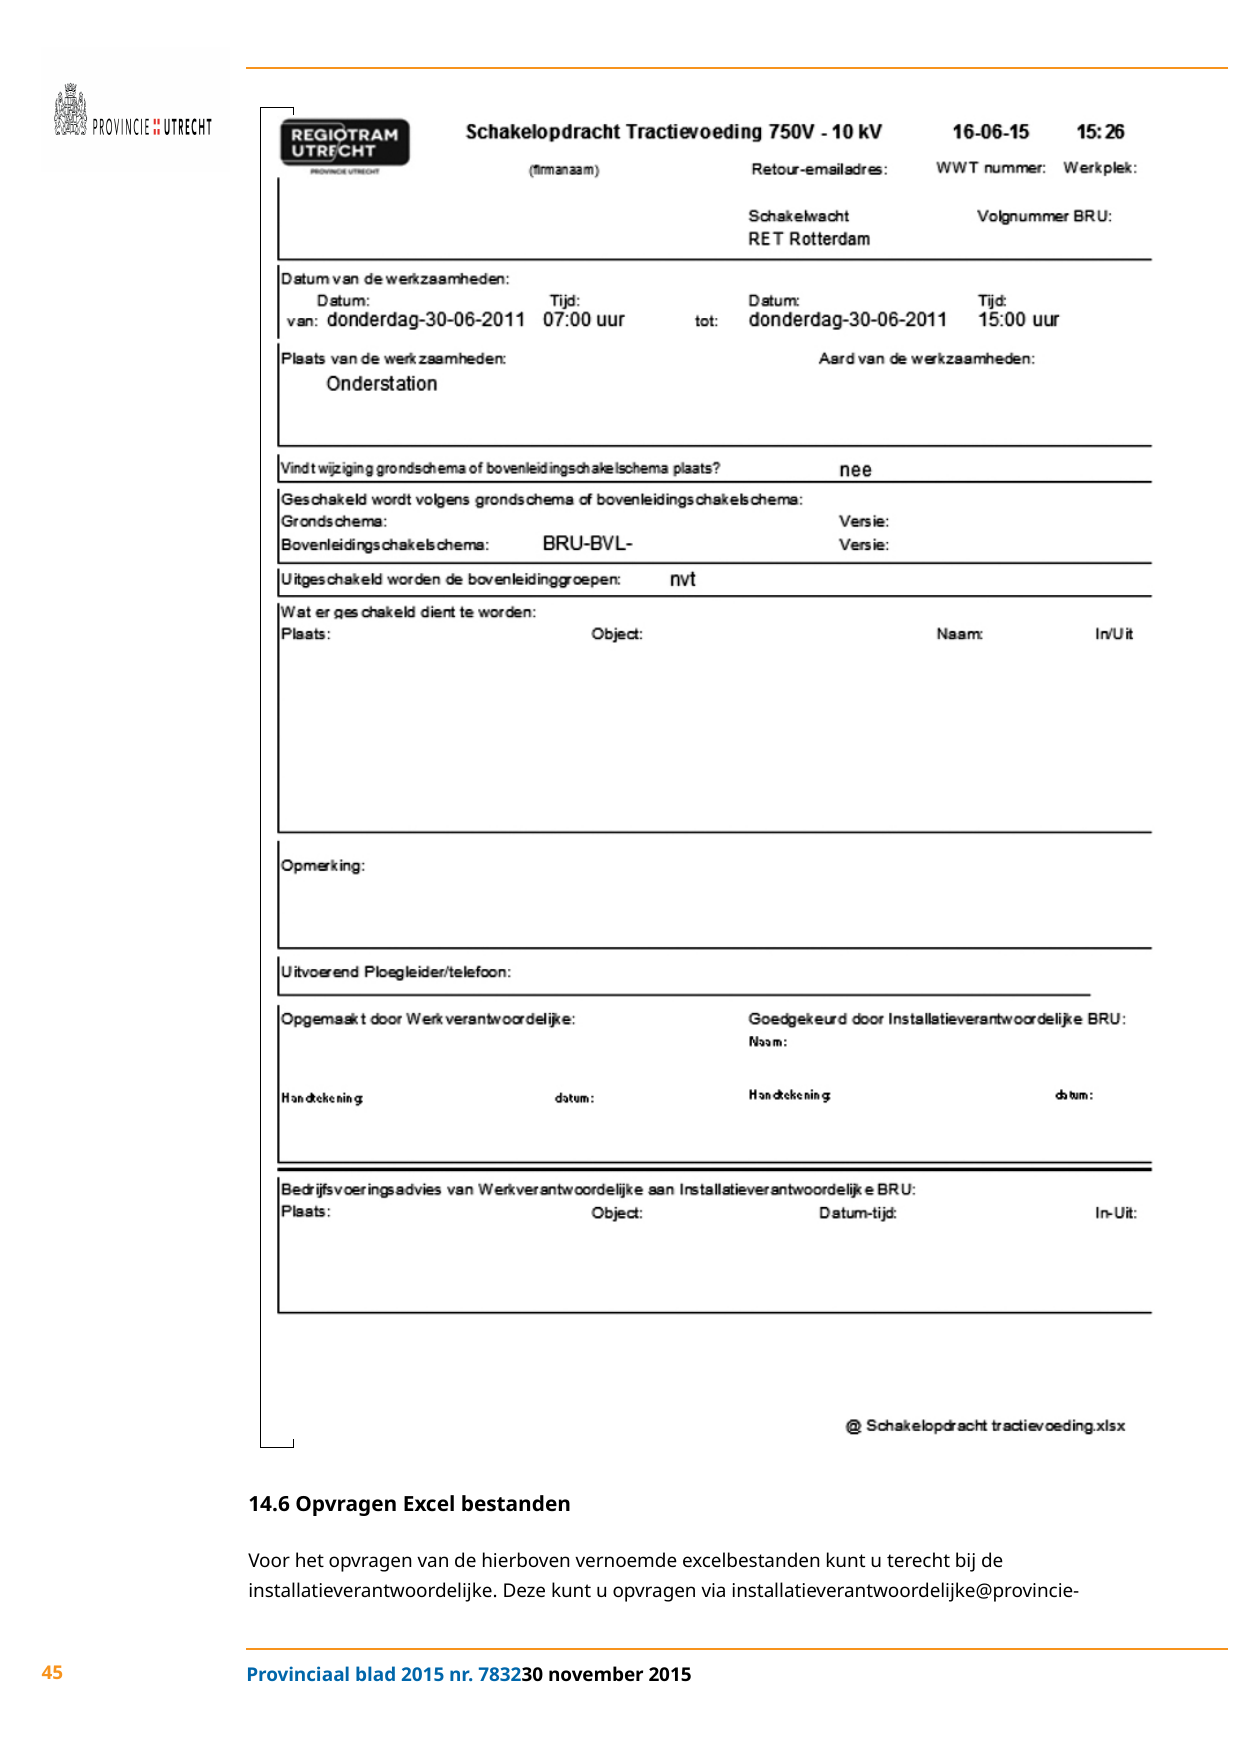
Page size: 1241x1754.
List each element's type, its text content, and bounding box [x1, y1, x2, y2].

text Voor het opvragen van de hierboven vernoemde excelbestanden kunt u terecht bij de installatieverantwoordelijke. Deze kunt u opvragen via installatieverantwoordelijke@provincie- [248, 1548, 1152, 1603]
picture [268, 115, 1155, 1439]
text 14.6 Opvragen Excel bestanden [248, 1489, 1152, 1518]
picture [41, 47, 231, 172]
